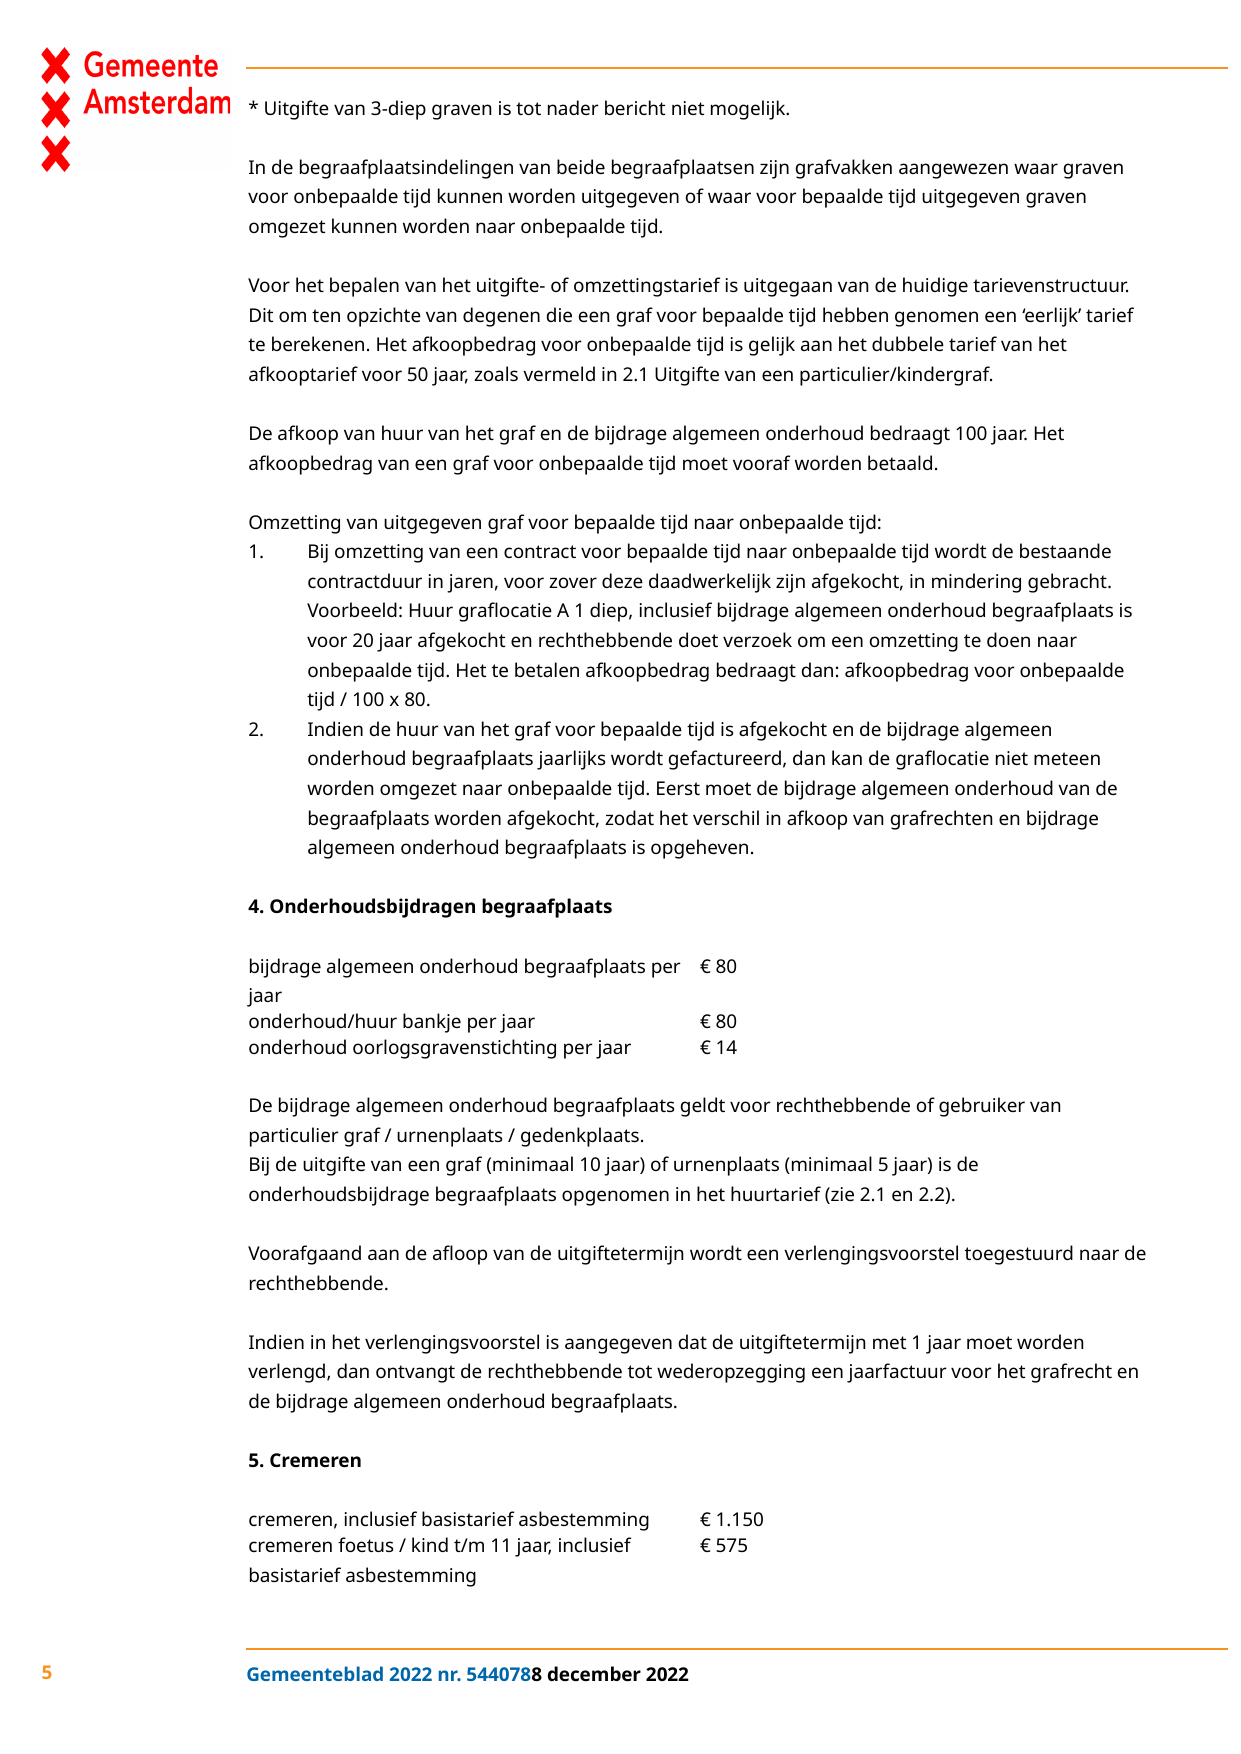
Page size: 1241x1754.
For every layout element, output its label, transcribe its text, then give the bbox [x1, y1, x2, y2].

text Voorafgaand aan de afloop van de uitgiftetermijn wordt een verlengingsvoorstel toegestuurd naar de rechthebbende. [248, 1240, 1152, 1296]
list Bij omzetting van een contract voor bepaalde tijd naar onbepaalde tijd wordt de bestaande contractduur in jaren, voor zover deze daadwerkelijk zijn afgekocht, in mindering gebracht. [248, 538, 1152, 594]
table_cell € 575 [700, 1533, 1152, 1588]
text 5. Cremeren [248, 1447, 1152, 1473]
text De bijdrage algemeen onderhoud begraafplaats geldt voor rechthebbende of gebruiker van particulier graf / urnenplaats / gedenkplaats. [248, 1092, 1152, 1148]
picture [41, 47, 231, 172]
text Omzetting van uitgegeven graf voor bepaalde tijd naar onbepaalde tijd: [248, 509, 1152, 535]
list Voorbeeld: Huur graflocatie A 1 diep, inclusief bijdrage algemeen onderhoud begraafplaats is voor 20 jaar afgekocht en rechthebbende doet verzoek om een omzetting te doen naar onbepaalde tijd. Het te betalen afkoopbedrag bedraagt dan: afkoopbedrag voor onbepaalde tijd / 100 x 80. [248, 598, 1152, 712]
table_cell onderhoud/huur bankje per jaar [248, 1008, 700, 1034]
table_cell onderhoud oorlogsgravenstichting per jaar [248, 1034, 700, 1059]
table_header cremeren, inclusief basistarief asbestemming [248, 1507, 700, 1532]
table_header € 80 [700, 953, 1152, 1008]
text Voor het bepalen van het uitgifte- of omzettingstarief is uitgegaan van de huidige tarievenstructuur. Dit om ten opzichte van degenen die een graf voor bepaalde tijd hebben genomen een ‘eerlijk’ tarief te berekenen. Het afkoopbedrag voor onbepaalde tijd is gelijk aan het dubbele tarief van het afkooptarief voor 50 jaar, zoals vermeld in 2.1 Uitgifte van een particulier/kindergraf. [248, 272, 1152, 387]
table_cell € 14 [700, 1034, 1152, 1059]
text * Uitgifte van 3-diep graven is tot nader bericht niet mogelijk. [248, 95, 1152, 121]
table_header bijdrage algemeen onderhoud begraafplaats per jaar [248, 953, 700, 1008]
table_header € 1.150 [700, 1507, 1152, 1532]
text De afkoop van huur van het graf en de bijdrage algemeen onderhoud bedraagt 100 jaar. Het afkoopbedrag van een graf voor onbepaalde tijd moet vooraf worden betaald. [248, 420, 1152, 476]
text In de begraafplaatsindelingen van beide begraafplaatsen zijn grafvakken aangewezen waar graven voor onbepaalde tijd kunnen worden uitgegeven of waar voor bepaalde tijd uitgegeven graven omgezet kunnen worden naar onbepaalde tijd. [248, 154, 1152, 239]
text Indien in het verlengingsvoorstel is aangegeven dat de uitgiftetermijn met 1 jaar moet worden verlengd, dan ontvangt de rechthebbende tot wederopzegging een jaarfactuur voor het grafrecht en de bijdrage algemeen onderhoud begraafplaats. [248, 1329, 1152, 1414]
table_cell cremeren foetus / kind t/m 11 jaar, inclusief basistarief asbestemming [248, 1533, 700, 1588]
text Bij de uitgifte van een graf (minimaal 10 jaar) of urnenplaats (minimaal 5 jaar) is de onderhoudsbijdrage begraafplaats opgenomen in het huurtarief (zie 2.1 en 2.2). [248, 1152, 1152, 1207]
list Indien de huur van het graf voor bepaalde tijd is afgekocht en de bijdrage algemeen onderhoud begraafplaats jaarlijks wordt gefactureerd, dan kan de graflocatie niet meteen worden omgezet naar onbepaalde tijd. Eerst moet de bijdrage algemeen onderhoud van de begraafplaats worden afgekocht, zodat het verschil in afkoop van grafrechten en bijdrage algemeen onderhoud begraafplaats is opgeheven. [248, 716, 1152, 860]
table_cell € 80 [700, 1008, 1152, 1034]
text 4. Onderhoudsbijdragen begraafplaats [248, 893, 1152, 919]
